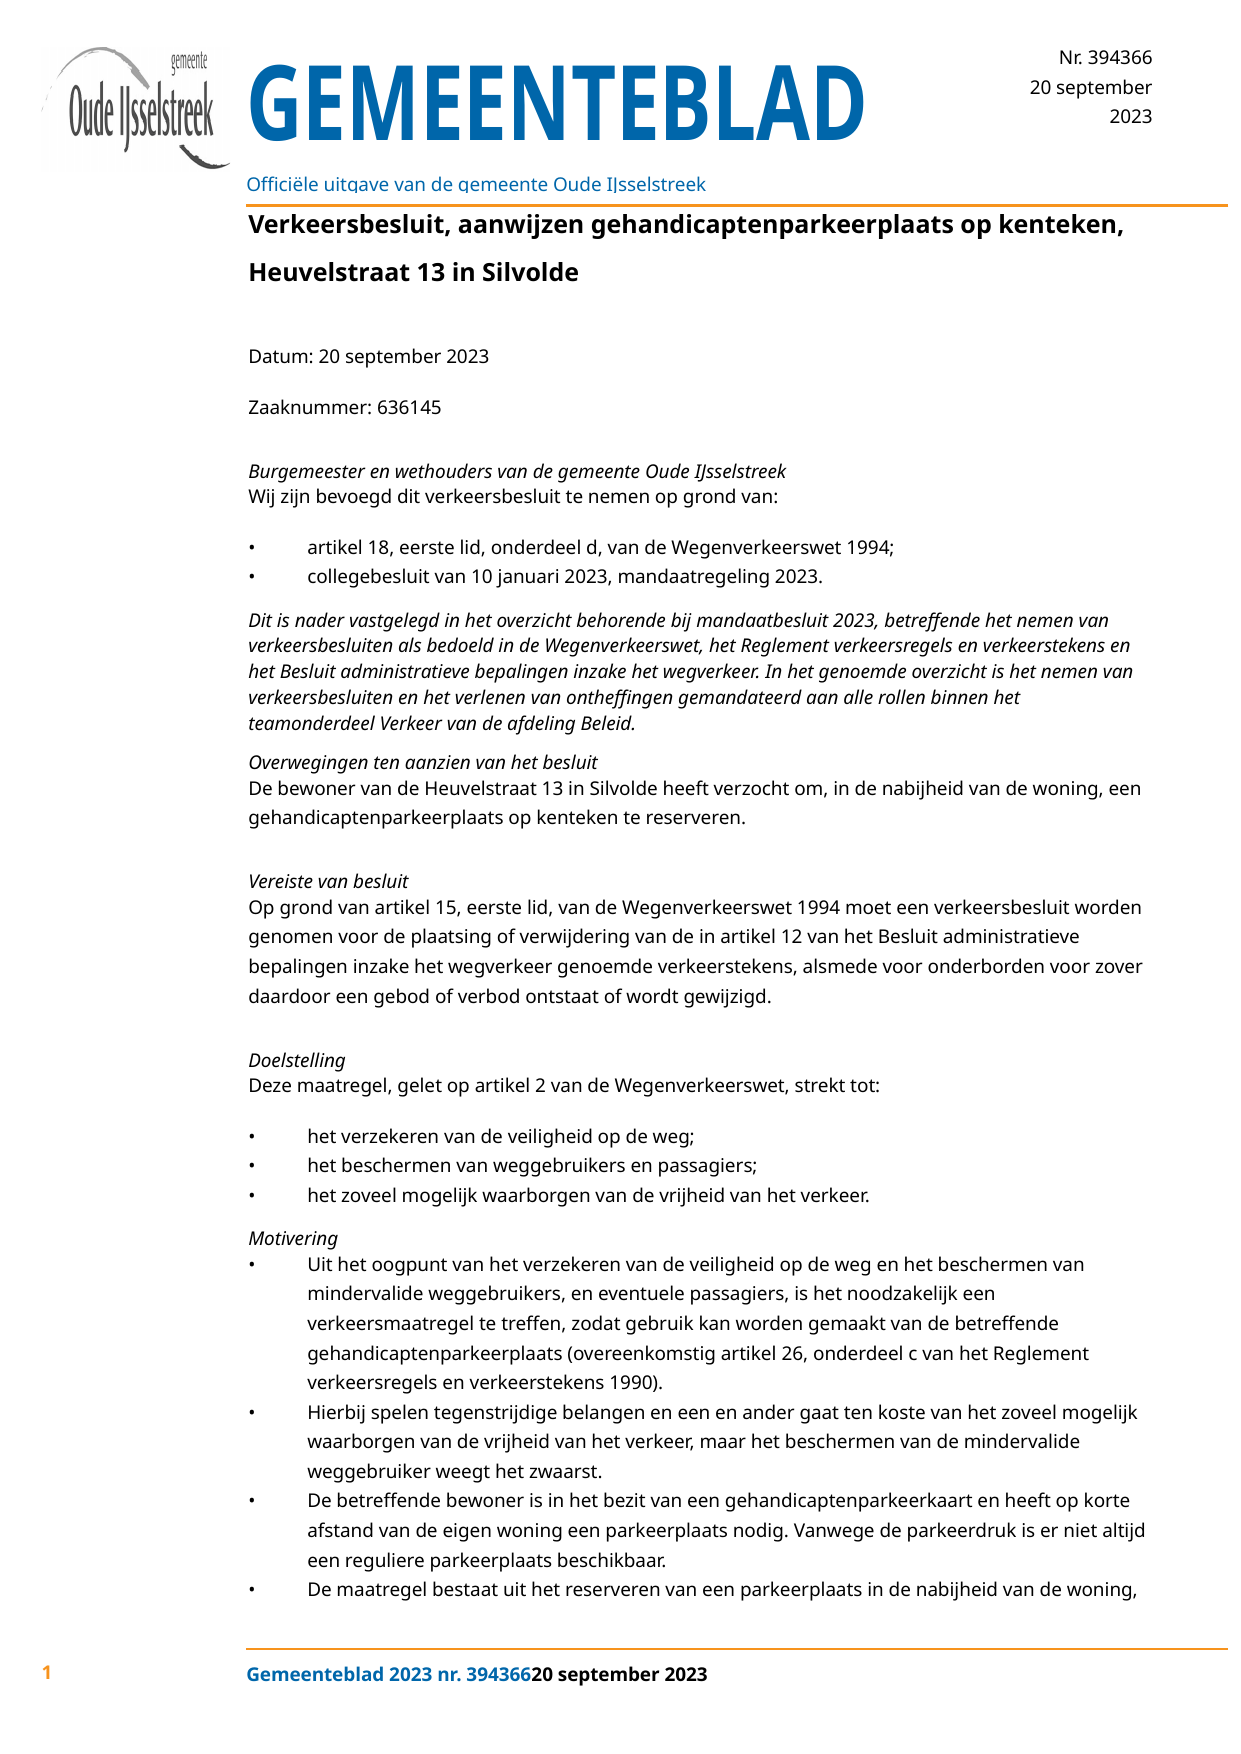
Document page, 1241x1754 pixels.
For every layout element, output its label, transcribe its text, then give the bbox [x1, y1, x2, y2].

text Dit is nader vastgelegd in het overzicht behorende bij mandaatbesluit 2023, betreffende het nemen van verkeersbesluiten als bedoeld in de Wegenverkeerswet, het Reglement verkeersregels en verkeerstekens en het Besluit administratieve bepalingen inzake het wegverkeer. In het genoemde overzicht is het nemen van verkeersbesluiten en het verlenen van ontheffingen gemandateerd aan alle rollen binnen het teamonderdeel Verkeer van de afdeling Beleid. [248, 607, 1152, 736]
text Doelstelling [248, 1047, 1152, 1072]
text Overwegingen ten aanzien van het besluit [248, 749, 1152, 775]
text Wij zijn bevoegd dit verkeersbesluit te nemen op grond van: [248, 484, 1152, 509]
text Zaaknummer: 636145 [248, 394, 1152, 420]
text Vereiste van besluit [248, 868, 1152, 894]
picture [41, 47, 231, 172]
list Uit het oogpunt van het verzekeren van de veiligheid op de weg en het beschermen van mindervalide weggebruikers, en eventuele passagiers, is het noodzakelijk een verkeersmaatregel te treffen, zodat gebruik kan worden gemaakt van de betreffende gehandicaptenparkeerplaats (overeenkomstig artikel 26, onderdeel c van het Reglement verkeersregels en verkeerstekens 1990). [248, 1251, 1152, 1395]
text Verkeersbesluit, aanwijzen gehandicaptenparkeerplaats op kenteken, Heuvelstraat 13 in Silvolde [248, 207, 1152, 288]
list De betreffende bewoner is in het bezit van een gehandicaptenparkeerkaart en heeft op korte afstand van de eigen woning een parkeerplaats nodig. Vanwege de parkeerdruk is er niet altijd een reguliere parkeerplaats beschikbaar. [248, 1488, 1152, 1572]
text Deze maatregel, gelet op artikel 2 van de Wegenverkeerswet, strekt tot: [248, 1072, 1152, 1098]
list De maatregel bestaat uit het reserveren van een parkeerplaats in de nabijheid van de woning, [248, 1576, 1152, 1602]
text Datum: 20 september 2023 [248, 344, 1152, 369]
text Burgemeester en wethouders van de gemeente Oude IJsselstreek [248, 458, 1152, 484]
list artikel 18, eerste lid, onderdeel d, van de Wegenverkeerswet 1994; [248, 534, 1152, 560]
text Motivering [248, 1225, 1152, 1251]
text De bewoner van de Heuvelstraat 13 in Silvolde heeft verzocht om, in de nabijheid van de woning, een gehandicaptenparkeerplaats op kenteken te reserveren. [248, 775, 1152, 830]
list het zoveel mogelijk waarborgen van de vrijheid van het verkeer. [248, 1182, 1152, 1208]
list het verzekeren van de veiligheid op de weg; [248, 1123, 1152, 1149]
list Hierbij spelen tegenstrijdige belangen en een en ander gaat ten koste van het zoveel mogelijk waarborgen van de vrijheid van het verkeer, maar het beschermen van de mindervalide weggebruiker weegt het zwaarst. [248, 1399, 1152, 1484]
list het beschermen van weggebruikers en passagiers; [248, 1152, 1152, 1178]
text Op grond van artikel 15, eerste lid, van de Wegenverkeerswet 1994 moet een verkeersbesluit worden genomen voor de plaatsing of verwijdering van de in artikel 12 van het Besluit administratieve bepalingen inzake het wegverkeer genoemde verkeerstekens, alsmede voor onderborden voor zover daardoor een gebod of verbod ontstaat of wordt gewijzigd. [248, 894, 1152, 1008]
list collegebesluit van 10 januari 2023, mandaatregeling 2023. [248, 564, 1152, 589]
